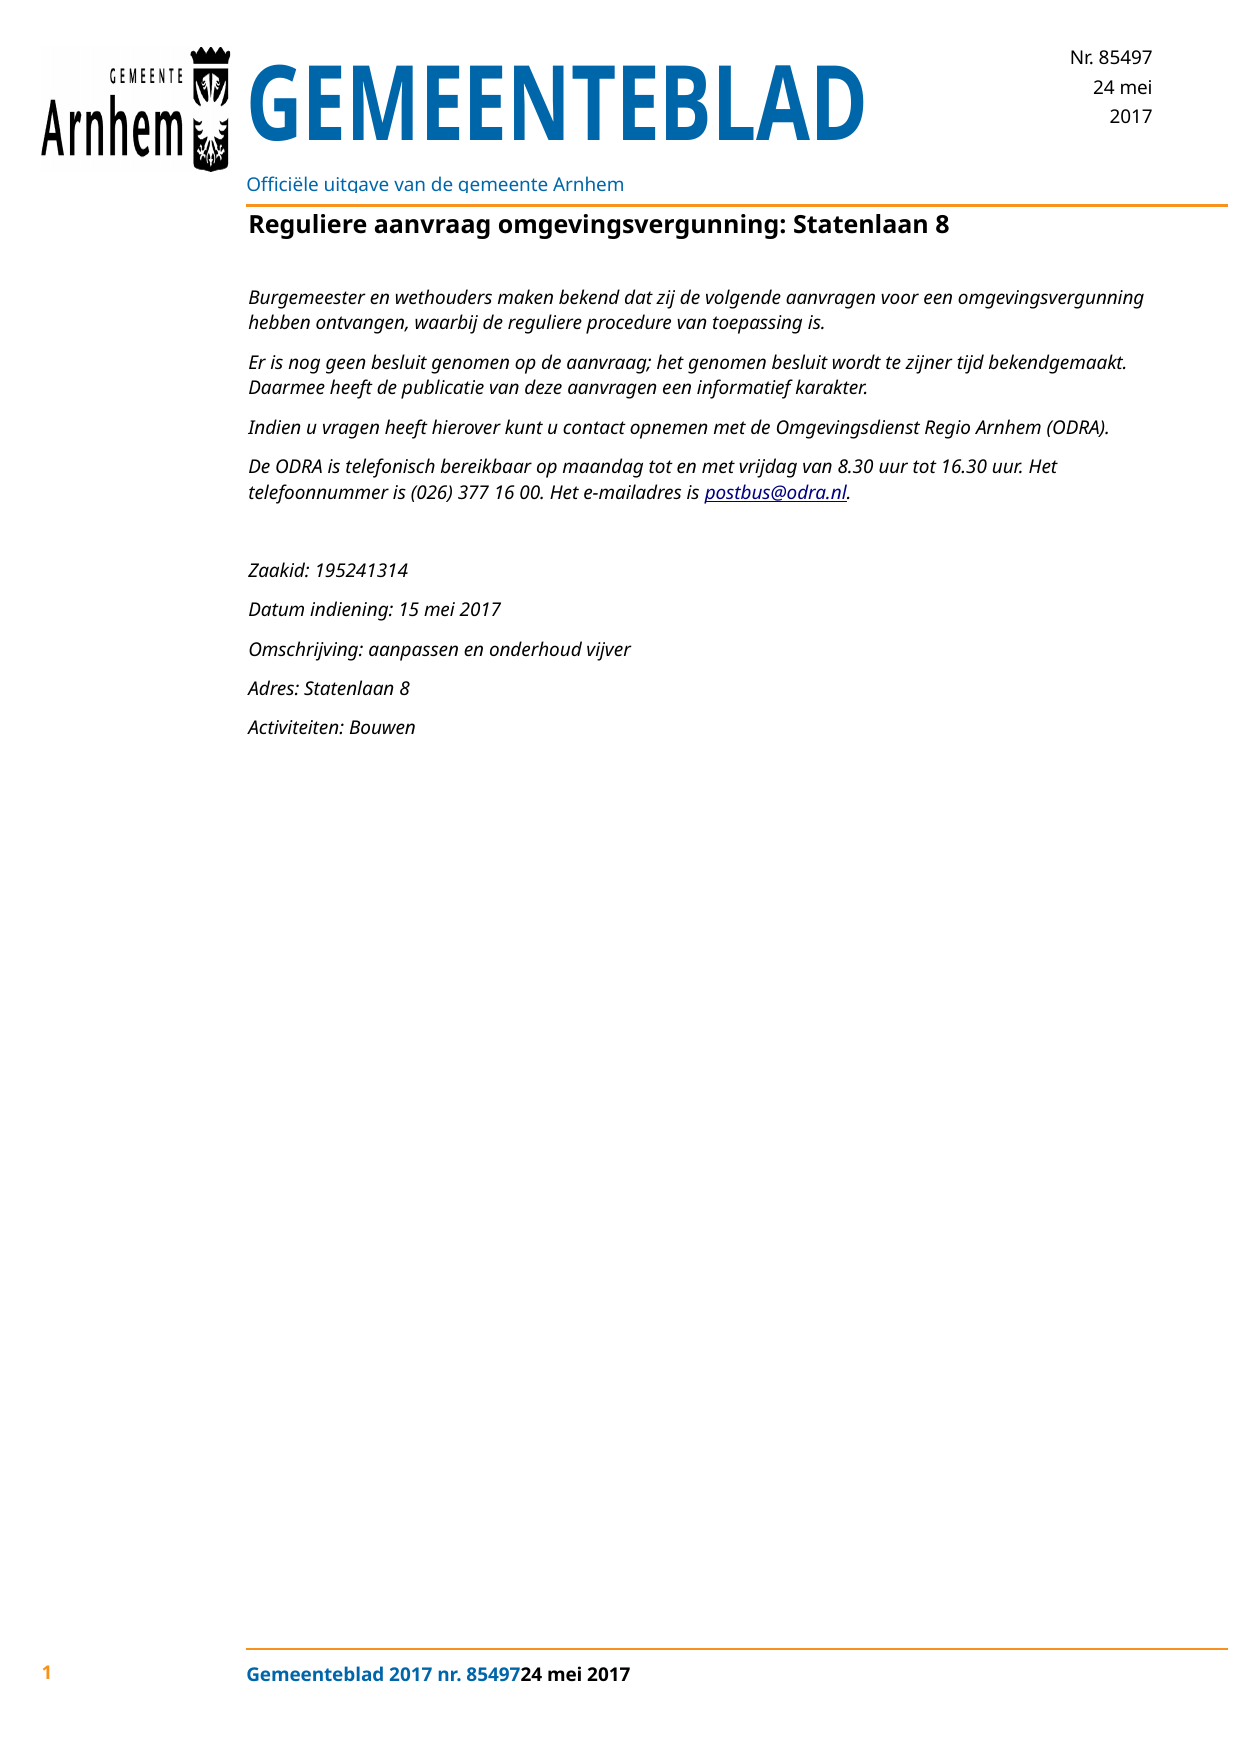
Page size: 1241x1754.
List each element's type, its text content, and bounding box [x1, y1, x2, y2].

text Datum indiening: 15 mei 2017 [248, 597, 1152, 622]
picture [41, 47, 231, 172]
text De ODRA is telefonisch bereikbaar op maandag tot en met vrijdag van 8.30 uur tot 16.30 uur. Het telefoonnummer is (026) 377 16 00. Het e-mailadres is postbus@odra.nl. [248, 453, 1152, 504]
text Omschrijving: aanpassen en onderhoud vijver [248, 636, 1152, 662]
text Indien u vragen heeft hierover kunt u contact opnemen met de Omgevingsdienst Regio Arnhem (ODRA). [248, 414, 1152, 439]
text Zaakid: 195241314 [248, 557, 1152, 583]
text Burgemeester en wethouders maken bekend dat zij de volgende aanvragen voor een omgevingsvergunning hebben ontvangen, waarbij de reguliere procedure van toepassing is. [248, 284, 1152, 335]
text Reguliere aanvraag omgevingsvergunning: Statenlaan 8 [248, 207, 1152, 241]
text Activiteiten: Bouwen [248, 714, 1152, 740]
text Adres: Statenlaan 8 [248, 675, 1152, 701]
text Er is nog geen besluit genomen op de aanvraag; het genomen besluit wordt te zijner tijd bekendgemaakt. Daarmee heeft de publicatie van deze aanvragen een informatief karakter. [248, 349, 1152, 400]
